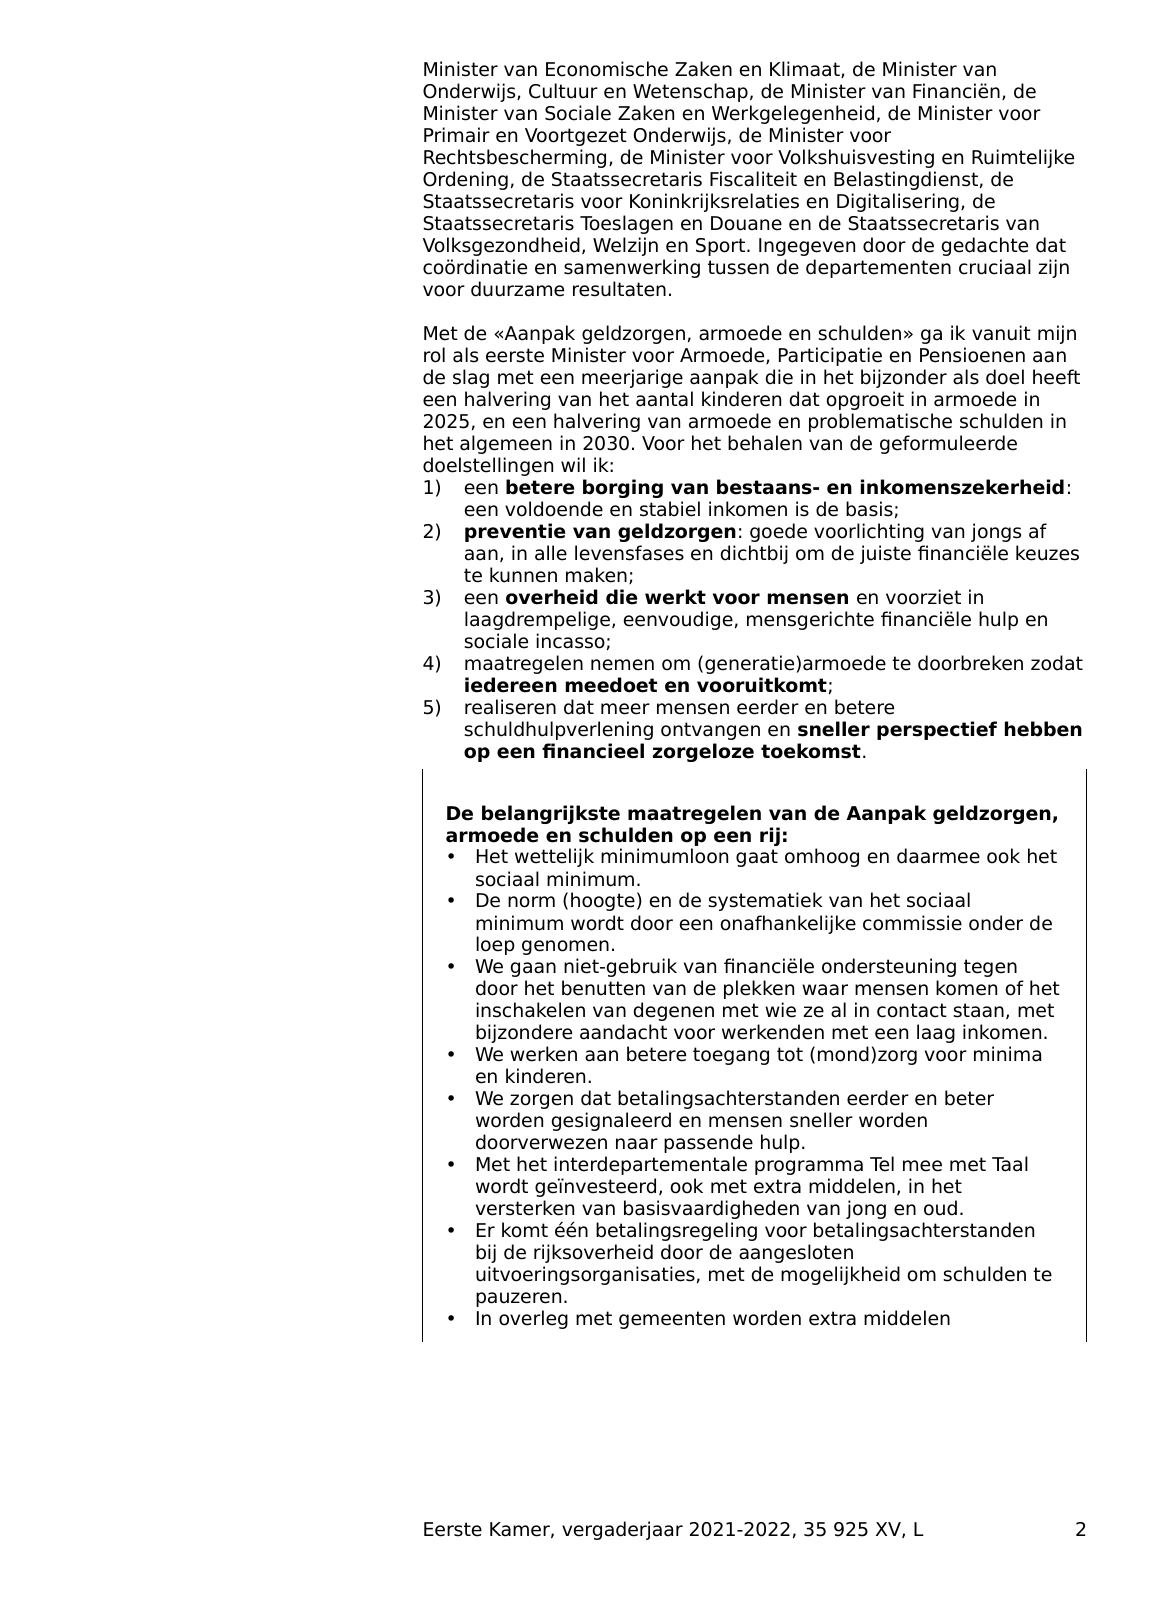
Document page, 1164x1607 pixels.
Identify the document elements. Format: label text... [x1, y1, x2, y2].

text Met de «Aanpak geldzorgen, armoede en schulden» ga ik vanuit mijn rol als eerste Minister voor Armoede, Participatie en Pensioenen aan de slag met een meerjarige aanpak die in het bijzonder als doel heeft een halvering van het aantal kinderen dat opgroeit in armoede in 2025, en een halvering van armoede en problematische schulden in het algemeen in 2030. Voor het behalen van de geformuleerde doelstellingen wil ik: [422, 323, 1087, 477]
text 1) een betere borging van bestaans- en inkomenszekerheid: een voldoende en stabiel inkomen is de basis; [422, 477, 1087, 521]
text 4) maatregelen nemen om (generatie)armoede te doorbreken zodat iedereen meedoet en vooruitkomt; [422, 653, 1087, 697]
text Minister van Economische Zaken en Klimaat, de Minister van Onderwijs, Cultuur en Wetenschap, de Minister van Financiën, de Minister van Sociale Zaken en Werkgelegenheid, de Minister voor Primair en Voortgezet Onderwijs, de Minister voor Rechtsbescherming, de Minister voor Volkshuisvesting en Ruimtelijke Ordening, de Staatssecretaris Fiscaliteit en Belastingdienst, de Staatssecretaris voor Koninkrijksrelaties en Digitalisering, de Staatssecretaris Toeslagen en Douane en de Staatssecretaris van Volksgezondheid, Welzijn en Sport. Ingegeven door de gedachte dat coördinatie en samenwerking tussen de departementen cruciaal zijn voor duurzame resultaten. [422, 59, 1087, 301]
text 3) een overheid die werkt voor mensen en voorziet in laagdrempelige, eenvoudige, mensgerichte financiële hulp en sociale incasso; [422, 587, 1087, 653]
table_header De belangrijkste maatregelen van de Aanpak geldzorgen, armoede en schulden op een rij: • Het wettelijk minimumloon gaat omhoog en daarmee ook het sociaal minimum. • De norm (hoogte) en de systematiek van het sociaal minimum wordt door een onafhankelijke commissie onder de loep genomen. • We gaan niet-gebruik van financiële ondersteuning tegen door het benutten van de plekken waar mensen komen of het inschakelen van degenen met wie ze al in contact staan, met bijzondere aandacht voor werkenden met een laag inkomen. • We werken aan betere toegang tot (mond)zorg voor minima en kinderen. • We zorgen dat betalingsachterstanden eerder en beter worden gesignaleerd en mensen sneller worden doorverwezen naar passende hulp. • Met het interdepartementale programma Tel mee met Taal wordt geïnvesteerd, ook met extra middelen, in het versterken van basisvaardigheden van jong en oud. • Er komt één betalingsregeling voor betalingsachterstanden bij de rijksoverheid door de aangesloten uitvoeringsorganisaties, met de mogelijkheid om schulden te pauzeren. • In overleg met gemeenten worden extra middelen [423, 769, 1086, 1342]
text 2) preventie van geldzorgen: goede voorlichting van jongs af aan, in alle levensfases en dichtbij om de juiste financiële keuzes te kunnen maken; [422, 521, 1087, 587]
text 5) realiseren dat meer mensen eerder en betere schuldhulpverlening ontvangen en sneller perspectief hebben op een financieel zorgeloze toekomst. [422, 697, 1087, 763]
